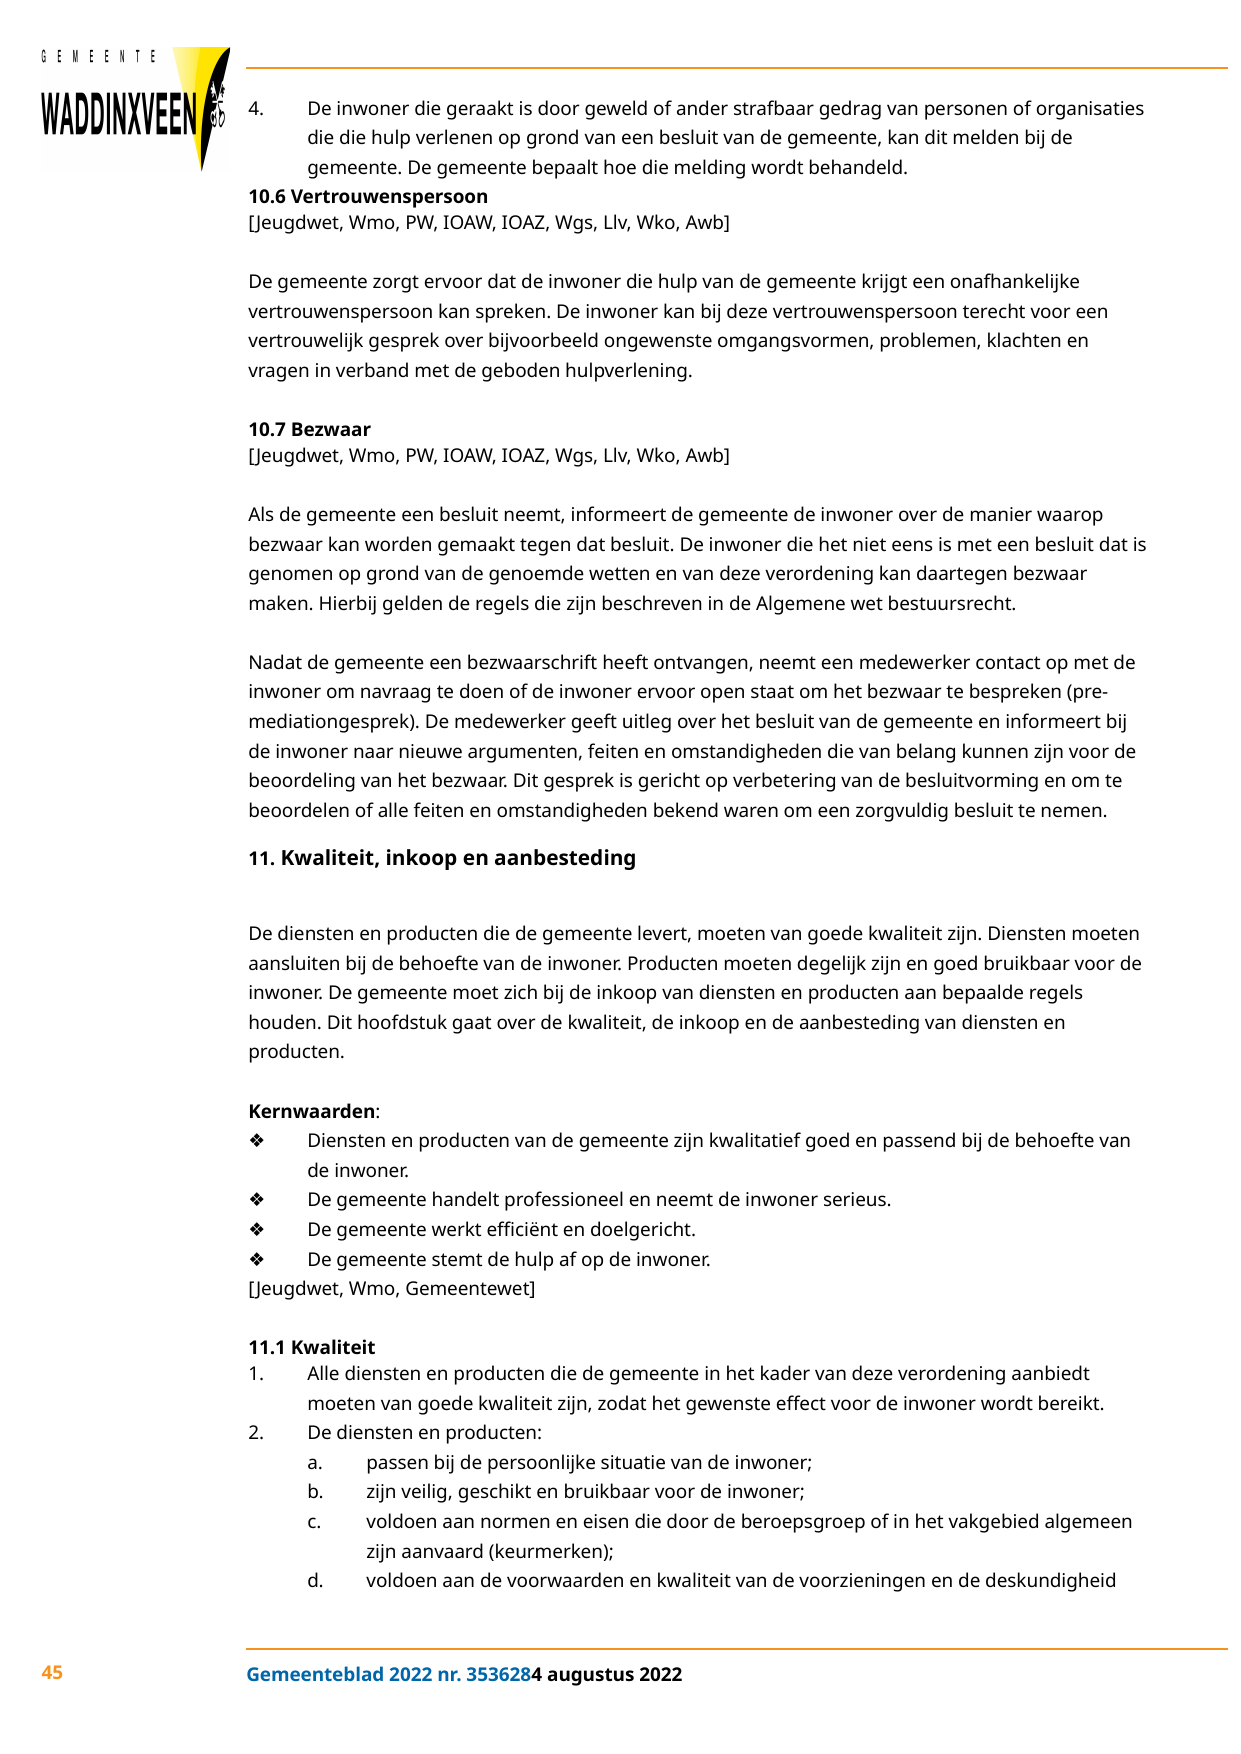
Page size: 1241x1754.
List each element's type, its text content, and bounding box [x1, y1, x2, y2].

text 10.6 Vertrouwenspersoon [248, 183, 1152, 209]
text 10.7 Bezwaar [248, 416, 1152, 442]
text De gemeente zorgt ervoor dat de inwoner die hulp van de gemeente krijgt een onafhankelijke vertrouwenspersoon kan spreken. De inwoner kan bij deze vertrouwenspersoon terecht voor een vertrouwelijk gesprek over bijvoorbeeld ongewenste omgangsvormen, problemen, klachten en vragen in verband met de geboden hulpverlening. [248, 268, 1152, 383]
text [Jeugdwet, Wmo, PW, IOAW, IOAZ, Wgs, Llv, Wko, Awb] [248, 442, 1152, 468]
list zijn veilig, geschikt en bruikbaar voor de inwoner; [307, 1479, 1152, 1504]
list De inwoner die geraakt is door geweld of ander strafbaar gedrag van personen of organisaties die die hulp verlenen op grond van een besluit van de gemeente, kan dit melden bij de gemeente. De gemeente bepaalt hoe die melding wordt behandeld. [248, 95, 1152, 180]
list Alle diensten en producten die de gemeente in het kader van deze verordening aanbiedt moeten van goede kwaliteit zijn, zodat het gewenste effect voor de inwoner wordt bereikt. [248, 1360, 1152, 1416]
list De gemeente stemt de hulp af op de inwoner. [248, 1246, 1152, 1272]
text 11.1 Kwaliteit [248, 1334, 1152, 1360]
text Kernwaarden: [248, 1098, 1152, 1124]
text De diensten en producten die de gemeente levert, moeten van goede kwaliteit zijn. Diensten moeten aansluiten bij de behoefte van de inwoner. Producten moeten degelijk zijn en goed bruikbaar voor de inwoner. De gemeente moet zich bij de inkoop van diensten en producten aan bepaalde regels houden. Dit hoofdstuk gaat over de kwaliteit, de inkoop en de aanbesteding van diensten en producten. [248, 920, 1152, 1064]
text [Jeugdwet, Wmo, PW, IOAW, IOAZ, Wgs, Llv, Wko, Awb] [248, 209, 1152, 235]
list voldoen aan de voorwaarden en kwaliteit van de voorzieningen en de deskundigheid [307, 1567, 1152, 1593]
text 11. Kwaliteit, inkoop en aanbesteding [248, 843, 1152, 871]
list De gemeente handelt professioneel en neemt de inwoner serieus. [248, 1187, 1152, 1212]
list passen bij de persoonlijke situatie van de inwoner; [307, 1449, 1152, 1475]
text Nadat de gemeente een bezwaarschrift heeft ontvangen, neemt een medewerker contact op met de inwoner om navraag te doen of de inwoner ervoor open staat om het bezwaar te bespreken (pre-mediationgesprek). De medewerker geeft uitleg over het besluit van de gemeente en informeert bij de inwoner naar nieuwe argumenten, feiten en omstandigheden die van belang kunnen zijn voor de beoordeling van het bezwaar. Dit gesprek is gericht op verbetering van de besluitvorming en om te beoordelen of alle feiten en omstandigheden bekend waren om een zorgvuldig besluit te nemen. [248, 649, 1152, 823]
list De diensten en producten: [248, 1419, 1152, 1445]
list Diensten en producten van de gemeente zijn kwalitatief goed en passend bij de behoefte van de inwoner. [248, 1127, 1152, 1183]
text Als de gemeente een besluit neemt, informeert de gemeente de inwoner over de manier waarop bezwaar kan worden gemaakt tegen dat besluit. De inwoner die het niet eens is met een besluit dat is genomen op grond van de genoemde wetten en van deze verordening kan daartegen bezwaar maken. Hierbij gelden de regels die zijn beschreven in de Algemene wet bestuursrecht. [248, 501, 1152, 616]
list De gemeente werkt efficiënt en doelgericht. [248, 1216, 1152, 1242]
text [Jeugdwet, Wmo, Gemeentewet] [248, 1275, 1152, 1301]
picture [41, 47, 231, 172]
list voldoen aan normen en eisen die door de beroepsgroep of in het vakgebied algemeen zijn aanvaard (keurmerken); [307, 1508, 1152, 1563]
